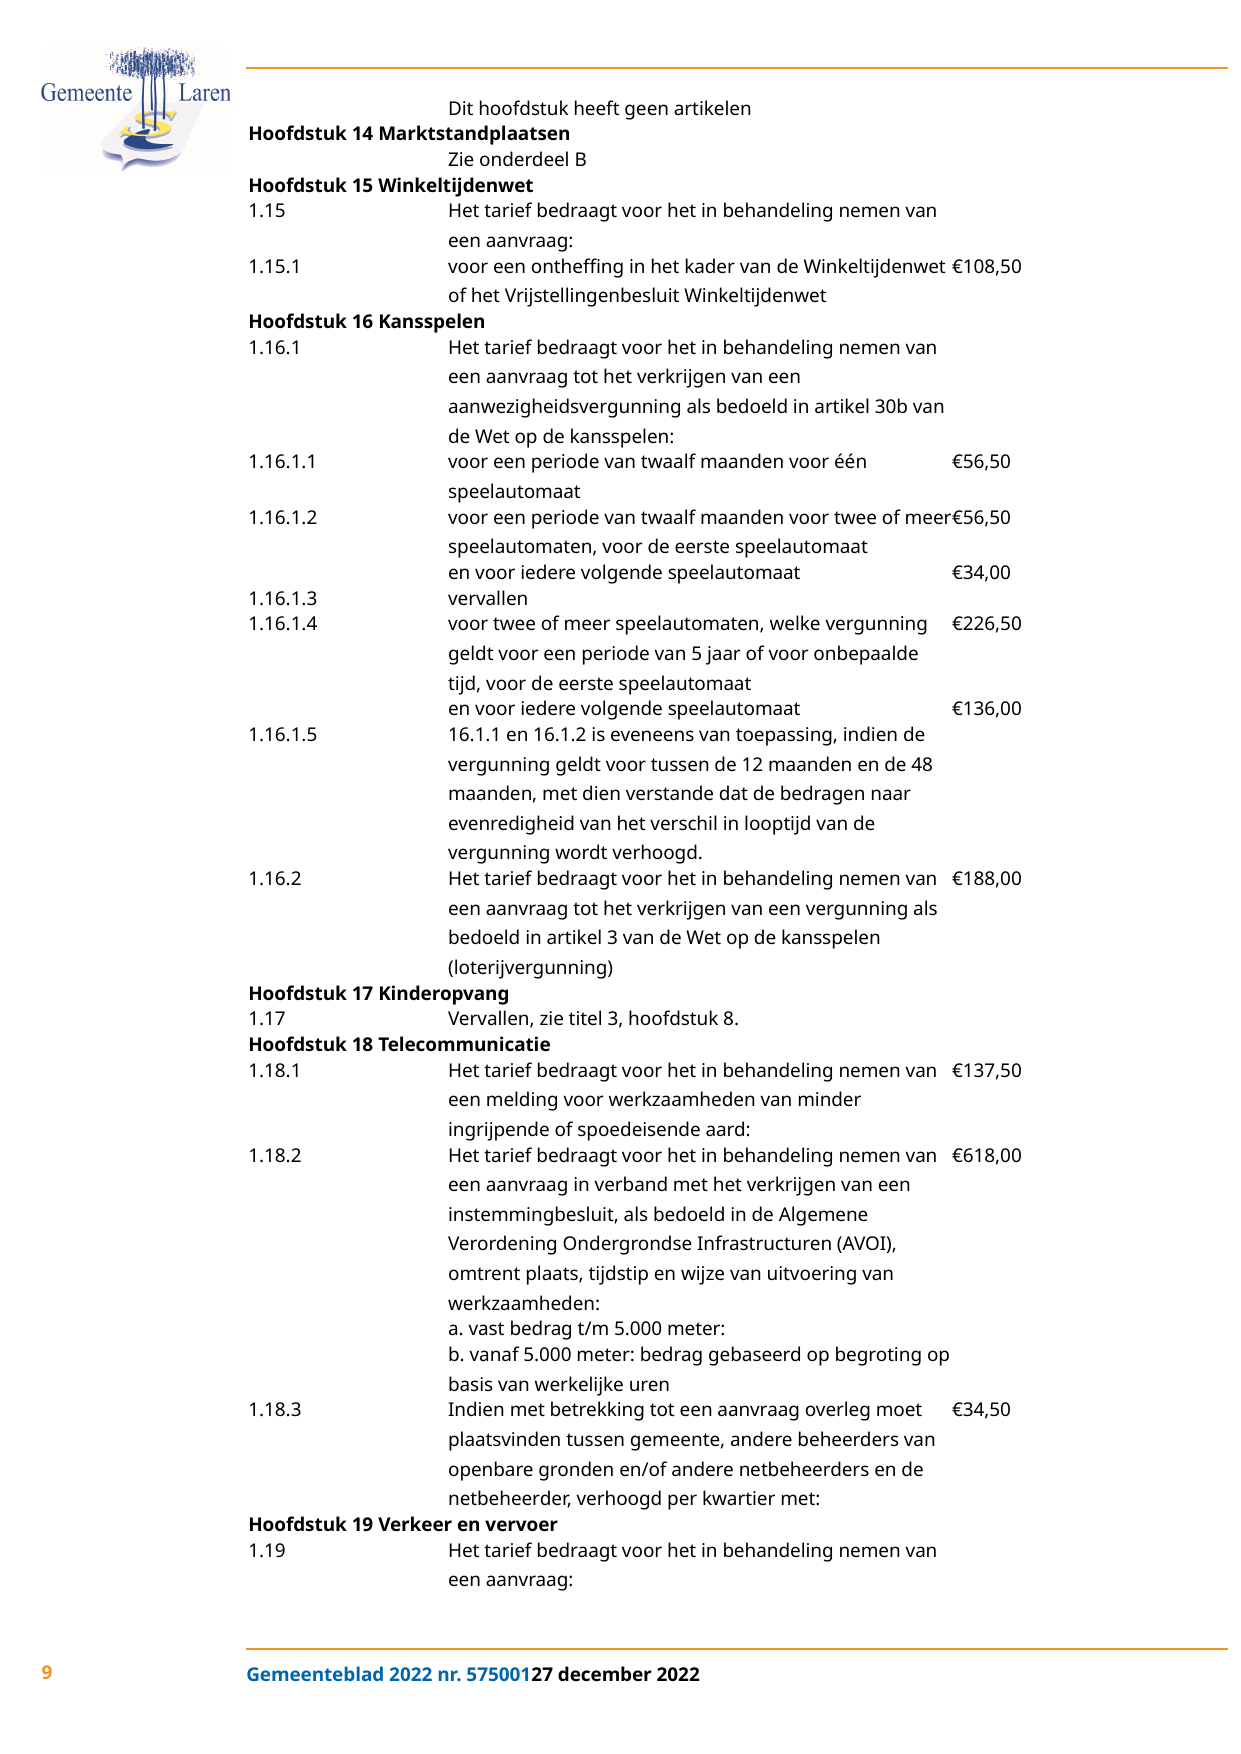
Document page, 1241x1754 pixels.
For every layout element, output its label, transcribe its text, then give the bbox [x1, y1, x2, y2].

table_cell [952, 980, 1152, 1006]
table_cell [952, 172, 1152, 198]
table_cell voor een ontheffing in het kader van de Winkeltijdenwet of het Vrijstellingenbesluit Winkeltijdenwet [448, 253, 952, 308]
table_cell Het tarief bedraagt voor het in behandeling nemen van een aanvraag in verband met het verkrijgen van een instemmingbesluit, als bedoeld in de Algemene Verordening Ondergrondse Infrastructuren (AVOI), omtrent plaats, tijdstip en wijze van uitvoering van werkzaamheden: [448, 1142, 952, 1316]
table_cell Het tarief bedraagt voor het in behandeling nemen van een aanvraag: [448, 1537, 952, 1592]
table_cell Dit hoofdstuk heeft geen artikelen [448, 95, 952, 121]
table_cell Hoofdstuk 17 Kinderopvang [248, 980, 952, 1006]
table_cell a. vast bedrag t/m 5.000 meter: [448, 1316, 952, 1341]
table_cell €56,50 [952, 504, 1152, 559]
table_cell Hoofdstuk 14 Marktstandplaatsen [248, 121, 952, 146]
table_cell 1.17 [248, 1006, 448, 1031]
table_cell b. vanaf 5.000 meter: bedrag gebaseerd op begroting op basis van werkelijke uren [448, 1341, 952, 1397]
table_cell 1.16.2 [248, 865, 448, 980]
table_cell 1.15.1 [248, 253, 448, 308]
table_cell Het tarief bedraagt voor het in behandeling nemen van een aanvraag: [448, 198, 952, 253]
table_cell Hoofdstuk 19 Verkeer en vervoer [248, 1511, 952, 1537]
table_cell €188,00 [952, 865, 1152, 980]
table_cell €618,00 [952, 1142, 1152, 1316]
table_cell [952, 146, 1152, 172]
table_cell €137,50 [952, 1057, 1152, 1142]
table_cell 1.19 [248, 1537, 448, 1592]
table_cell €136,00 [952, 696, 1152, 721]
table_cell [952, 585, 1152, 611]
table_cell Hoofdstuk 18 Telecommunicatie [248, 1031, 952, 1057]
table_cell Vervallen, zie titel 3, hoofdstuk 8. [448, 1006, 952, 1031]
table_cell Hoofdstuk 15 Winkeltijdenwet [248, 172, 952, 198]
table_cell €226,50 [952, 611, 1152, 696]
table_cell [952, 721, 1152, 865]
table_cell voor twee of meer speelautomaten, welke vergunning geldt voor een periode van 5 jaar of voor onbepaalde tijd, voor de eerste speelautomaat [448, 611, 952, 696]
table_cell €34,00 [952, 559, 1152, 585]
table_cell 1.18.2 [248, 1142, 448, 1316]
table_cell 1.16.1.4 [248, 611, 448, 696]
table_cell [952, 1006, 1152, 1031]
table_cell [952, 308, 1152, 334]
table_cell [952, 1537, 1152, 1592]
table_cell en voor iedere volgende speelautomaat [448, 696, 952, 721]
table_cell en voor iedere volgende speelautomaat [448, 559, 952, 585]
table_cell €56,50 [952, 449, 1152, 504]
table_cell voor een periode van twaalf maanden voor één speelautomaat [448, 449, 952, 504]
table_cell 1.18.3 [248, 1397, 448, 1511]
table_cell [952, 1316, 1152, 1341]
table_cell voor een periode van twaalf maanden voor twee of meer speelautomaten, voor de eerste speelautomaat [448, 504, 952, 559]
table_cell vervallen [448, 585, 952, 611]
table_cell [248, 696, 448, 721]
table_cell [952, 334, 1152, 448]
picture [41, 47, 231, 172]
table_cell 1.16.1.5 [248, 721, 448, 865]
table_cell 1.16.1.1 [248, 449, 448, 504]
table_cell [248, 146, 448, 172]
table_cell Het tarief bedraagt voor het in behandeling nemen van een aanvraag tot het verkrijgen van een aanwezigheidsvergunning als bedoeld in artikel 30b van de Wet op de kansspelen: [448, 334, 952, 448]
table_cell Indien met betrekking tot een aanvraag overleg moet plaatsvinden tussen gemeente, andere beheerders van openbare gronden en/of andere netbeheerders en de netbeheerder, verhoogd per kwartier met: [448, 1397, 952, 1511]
table_cell [248, 95, 448, 121]
table_cell [952, 1031, 1152, 1057]
table_cell Hoofdstuk 16 Kansspelen [248, 308, 952, 334]
table_cell [952, 1511, 1152, 1537]
table_cell 1.16.1 [248, 334, 448, 448]
table_cell [248, 559, 448, 585]
table_cell €108,50 [952, 253, 1152, 308]
table_cell €34,50 [952, 1397, 1152, 1511]
table_cell [248, 1316, 448, 1341]
table_cell 16.1.1 en 16.1.2 is eveneens van toepassing, indien de vergunning geldt voor tussen de 12 maanden en de 48 maanden, met dien verstande dat de bedragen naar evenredigheid van het verschil in looptijd van de vergunning wordt verhoogd. [448, 721, 952, 865]
table_cell [952, 1341, 1152, 1397]
table_cell Het tarief bedraagt voor het in behandeling nemen van een melding voor werkzaamheden van minder ingrijpende of spoedeisende aard: [448, 1057, 952, 1142]
table_cell Het tarief bedraagt voor het in behandeling nemen van een aanvraag tot het verkrijgen van een vergunning als bedoeld in artikel 3 van de Wet op de kansspelen (loterijvergunning) [448, 865, 952, 980]
table_cell [952, 121, 1152, 146]
table_cell 1.18.1 [248, 1057, 448, 1142]
table_cell Zie onderdeel B [448, 146, 952, 172]
table_cell [952, 95, 1152, 121]
table_cell [952, 198, 1152, 253]
table_cell 1.16.1.3 [248, 585, 448, 611]
table_cell 1.16.1.2 [248, 504, 448, 559]
table_cell 1.15 [248, 198, 448, 253]
table_cell [248, 1341, 448, 1397]
